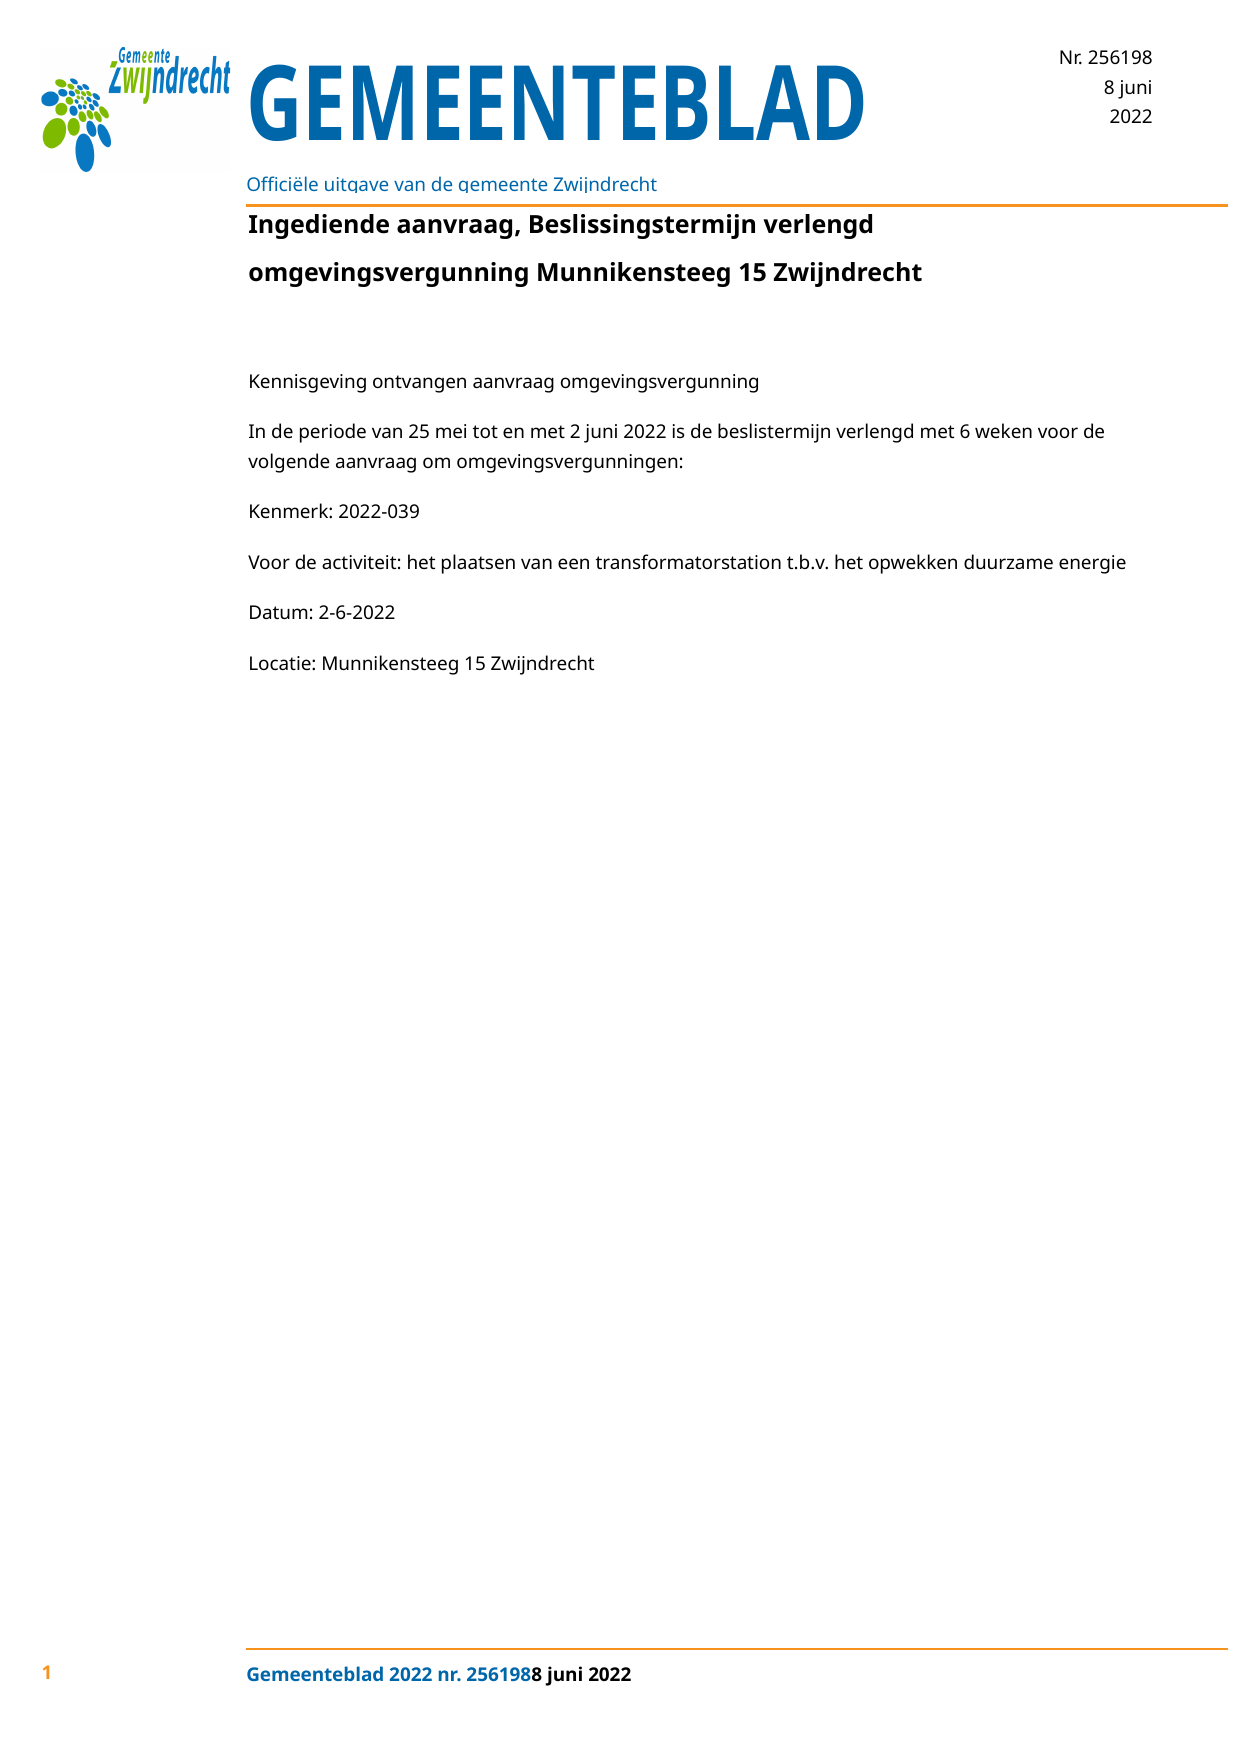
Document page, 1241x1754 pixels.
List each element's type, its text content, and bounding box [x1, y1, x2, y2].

picture [41, 47, 231, 172]
text Locatie: Munnikensteeg 15 Zwijndrecht [248, 650, 1152, 676]
text Datum: 2-6-2022 [248, 599, 1152, 625]
text In de periode van 25 mei tot en met 2 juni 2022 is de beslistermijn verlengd met 6 weken voor de volgende aanvraag om omgevingsvergunningen: [248, 419, 1152, 474]
text Ingediende aanvraag, Beslissingstermijn verlengd omgevingsvergunning Munnikensteeg 15 Zwijndrecht [248, 207, 1152, 288]
text Kenmerk: 2022-039 [248, 499, 1152, 524]
text Kennisgeving ontvangen aanvraag omgevingsvergunning [248, 368, 1152, 394]
text Voor de activiteit: het plaatsen van een transformatorstation t.b.v. het opwekken duurzame energie [248, 549, 1152, 575]
